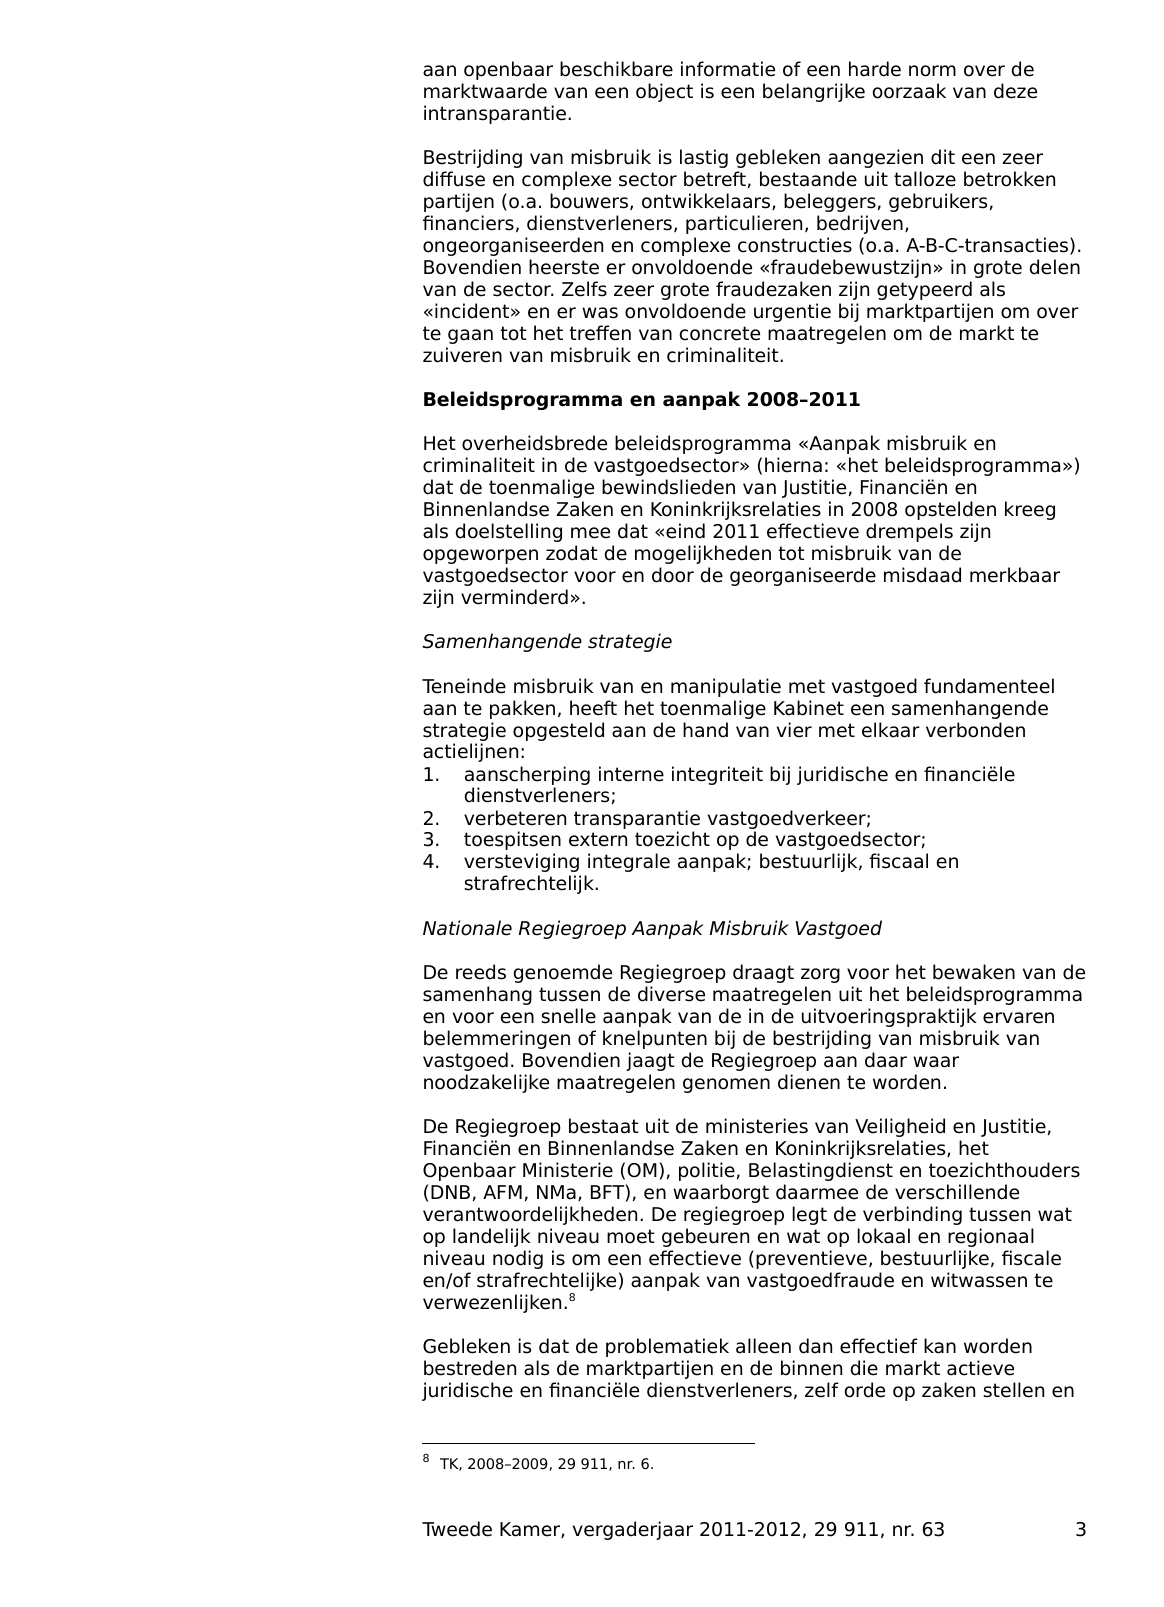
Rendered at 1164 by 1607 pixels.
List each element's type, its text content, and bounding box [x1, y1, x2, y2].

text De Regiegroep bestaat uit de ministeries van Veiligheid en Justitie, Financiën en Binnenlandse Zaken en Koninkrijksrelaties, het Openbaar Ministerie (OM), politie, Belastingdienst en toezichthouders (DNB, AFM, NMa, BFT), en waarborgt daarmee de verschillende verantwoordelijkheden. De regiegroep legt de verbinding tussen wat op landelijk niveau moet gebeuren en wat op lokaal en regionaal niveau nodig is om een effectieve (preventieve, bestuurlijke, fiscale en/of strafrechtelijke) aanpak van vastgoedfraude en witwassen te verwezenlijken. [422, 1116, 1087, 1313]
text Het overheidsbrede beleidsprogramma «Aanpak misbruik en criminaliteit in de vastgoedsector» (hierna: «het beleidsprogramma») dat de toenmalige bewindslieden van Justitie, Financiën en Binnenlandse Zaken en Koninkrijksrelaties in 2008 opstelden kreeg als doelstelling mee dat «eind 2011 effectieve drempels zijn opgeworpen zodat de mogelijkheden tot misbruik van de vastgoedsector voor en door de georganiseerde misdaad merkbaar zijn verminderd». [422, 433, 1087, 609]
subtitle Beleidsprogramma en aanpak 2008–2011 [422, 389, 1087, 411]
text Bestrijding van misbruik is lastig gebleken aangezien dit een zeer diffuse en complexe sector betreft, bestaande uit talloze betrokken partijen (o.a. bouwers, ontwikkelaars, beleggers, gebruikers, financiers, dienstverleners, particulieren, bedrijven, ongeorganiseerden en complexe constructies (o.a. A-B-C-transacties). Bovendien heerste er onvoldoende «fraudebewustzijn» in grote delen van de sector. Zelfs zeer grote fraudezaken zijn getypeerd als «incident» en er was onvoldoende urgentie bij marktpartijen om over te gaan tot het treffen van concrete maatregelen om de markt te zuiveren van misbruik en criminaliteit. [422, 147, 1087, 367]
text 1. aanscherping interne integriteit bij juridische en financiële dienstverleners; [422, 763, 1087, 807]
text aan openbaar beschikbare informatie of een harde norm over de marktwaarde van een object is een belangrijke oorzaak van deze intransparantie. [422, 59, 1087, 125]
text 4. versteviging integrale aanpak; bestuurlijk, fiscaal en strafrechtelijk. [422, 851, 1087, 895]
text Gebleken is dat de problematiek alleen dan effectief kan worden bestreden als de marktpartijen en de binnen die markt actieve juridische en financiële dienstverleners, zelf orde op zaken stellen en [422, 1336, 1087, 1402]
text 3. toespitsen extern toezicht op de vastgoedsector; [422, 829, 1087, 851]
text TK, 2008–2009, 29 911, nr. 6. [422, 1452, 1087, 1474]
text 2. verbeteren transparantie vastgoedverkeer; [422, 807, 1087, 829]
subtitle Samenhangende strategie [422, 631, 1087, 653]
text De reeds genoemde Regiegroep draagt zorg voor het bewaken van de samenhang tussen de diverse maatregelen uit het beleidsprogramma en voor een snelle aanpak van de in de uitvoeringspraktijk ervaren belemmeringen of knelpunten bij de bestrijding van misbruik van vastgoed. Bovendien jaagt de Regiegroep aan daar waar noodzakelijke maatregelen genomen dienen te worden. [422, 962, 1087, 1093]
subtitle Nationale Regiegroep Aanpak Misbruik Vastgoed [422, 917, 1087, 939]
text Teneinde misbruik van en manipulatie met vastgoed fundamenteel aan te pakken, heeft het toenmalige Kabinet een samenhangende strategie opgesteld aan de hand van vier met elkaar verbonden actielijnen: [422, 676, 1087, 763]
